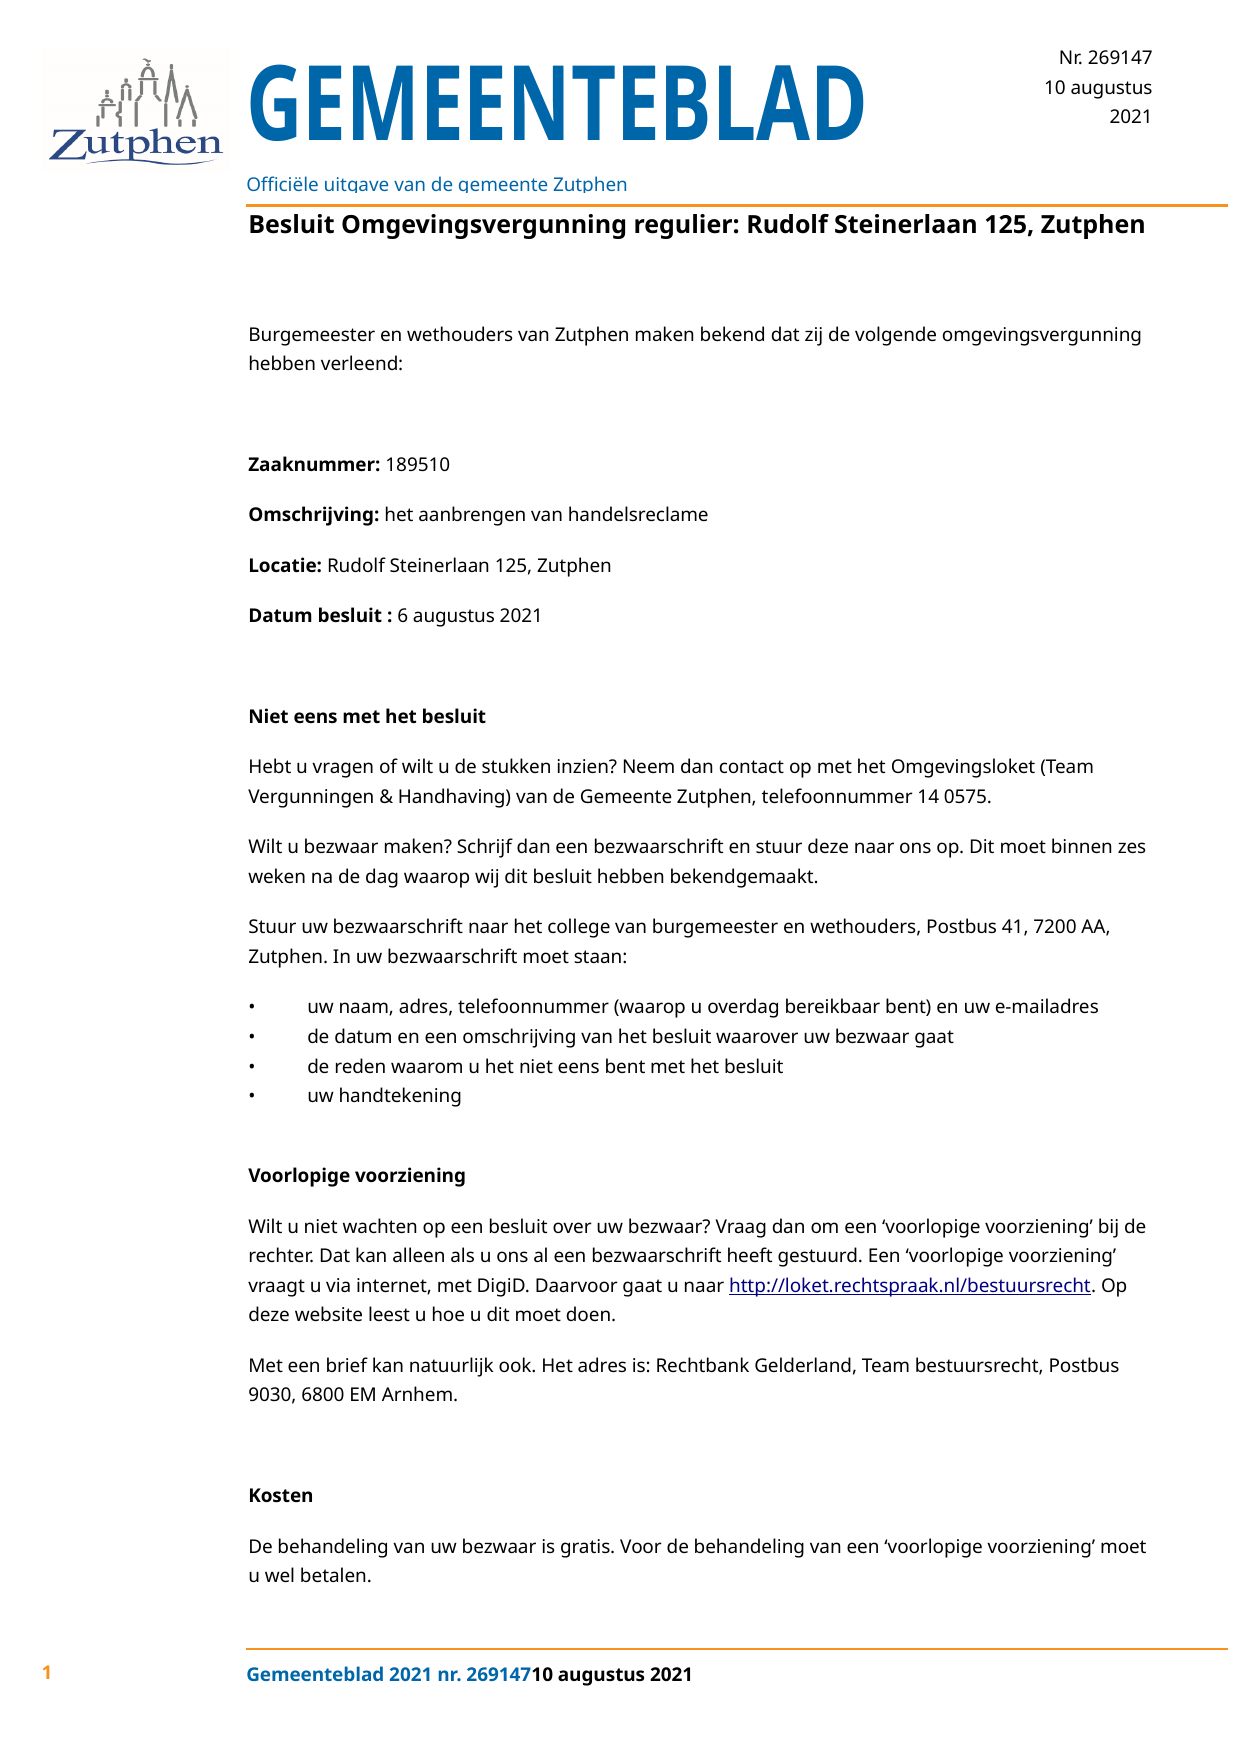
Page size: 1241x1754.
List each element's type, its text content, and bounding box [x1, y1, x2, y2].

text Burgemeester en wethouders van Zutphen maken bekend dat zij de volgende omgevingsvergunning hebben verleend: [248, 321, 1152, 376]
text Besluit Omgevingsvergunning regulier: Rudolf Steinerlaan 125, Zutphen [248, 207, 1152, 241]
text Datum besluit : 6 augustus 2021 [248, 602, 1152, 628]
text Omschrijving: het aanbrengen van handelsreclame [248, 502, 1152, 527]
list de datum en een omschrijving van het besluit waarover uw bezwaar gaat [248, 1023, 1152, 1049]
text Wilt u niet wachten op een besluit over uw bezwaar? Vraag dan om een ‘voorlopige voorziening’ bij de rechter. Dat kan alleen als u ons al een bezwaarschrift heeft gestuurd. Een ‘voorlopige voorziening’ vraagt u via internet, met DigiD. Daarvoor gaat u naar http://loket.rechtspraak.nl/bestuursrecht. Op deze website leest u hoe u dit moet doen. [248, 1213, 1152, 1327]
list uw handtekening [248, 1082, 1152, 1108]
text Wilt u bezwaar maken? Schrijf dan een bezwaarschrift en stuur deze naar ons op. Dit moet binnen zes weken na de dag waarop wij dit besluit hebben bekendgemaakt. [248, 834, 1152, 889]
text Locatie: Rudolf Steinerlaan 125, Zutphen [248, 552, 1152, 578]
picture [41, 47, 231, 172]
text Hebt u vragen of wilt u de stukken inzien? Neem dan contact op met het Omgevingsloket (Team Vergunningen & Handhaving) van de Gemeente Zutphen, telefoonnummer 14 0575. [248, 754, 1152, 809]
list de reden waarom u het niet eens bent met het besluit [248, 1053, 1152, 1078]
text Zaaknummer: 189510 [248, 451, 1152, 477]
text Stuur uw bezwaarschrift naar het college van burgemeester en wethouders, Postbus 41, 7200 AA, Zutphen. In uw bezwaarschrift moet staan: [248, 914, 1152, 969]
text Voorlopige voorziening [248, 1162, 1152, 1188]
text Met een brief kan natuurlijk ook. Het adres is: Rechtbank Gelderland, Team bestuursrecht, Postbus 9030, 6800 EM Arnhem. [248, 1352, 1152, 1407]
text De behandeling van uw bezwaar is gratis. Voor de behandeling van een ‘voorlopige voorziening’ moet u wel betalen. [248, 1533, 1152, 1588]
text Niet eens met het besluit [248, 703, 1152, 729]
text Kosten [248, 1482, 1152, 1508]
list uw naam, adres, telefoonnummer (waarop u overdag bereikbaar bent) en uw e-mailadres [248, 994, 1152, 1019]
